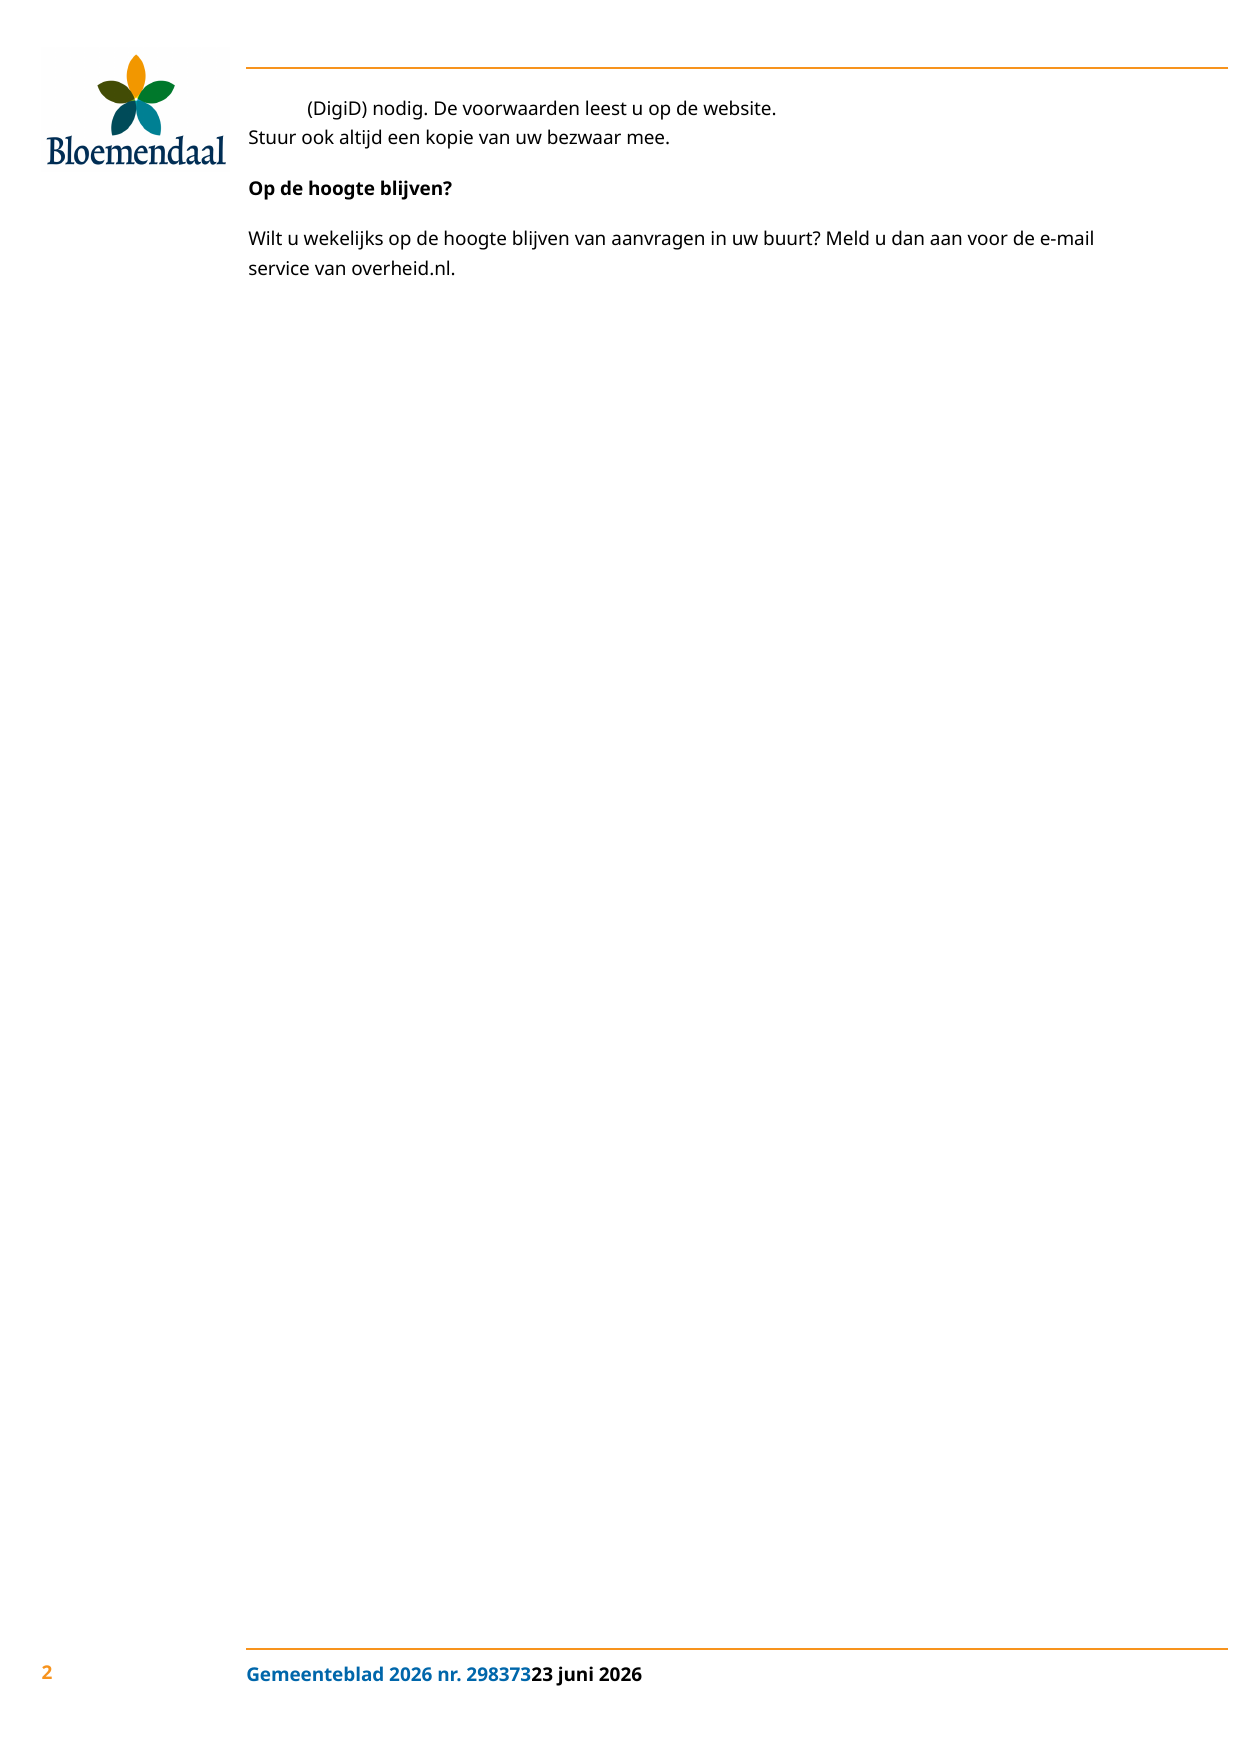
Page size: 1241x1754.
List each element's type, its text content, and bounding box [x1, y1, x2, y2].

text Stuur ook altijd een kopie van uw bezwaar mee. [248, 124, 1152, 150]
list (DigiD) nodig. De voorwaarden leest u op de website. [248, 95, 1152, 121]
text Wilt u wekelijks op de hoogte blijven van aanvragen in uw buurt? Meld u dan aan voor de e-mail service van overheid.nl. [248, 225, 1152, 281]
text Op de hoogte blijven? [248, 175, 1152, 201]
picture [41, 47, 231, 172]
